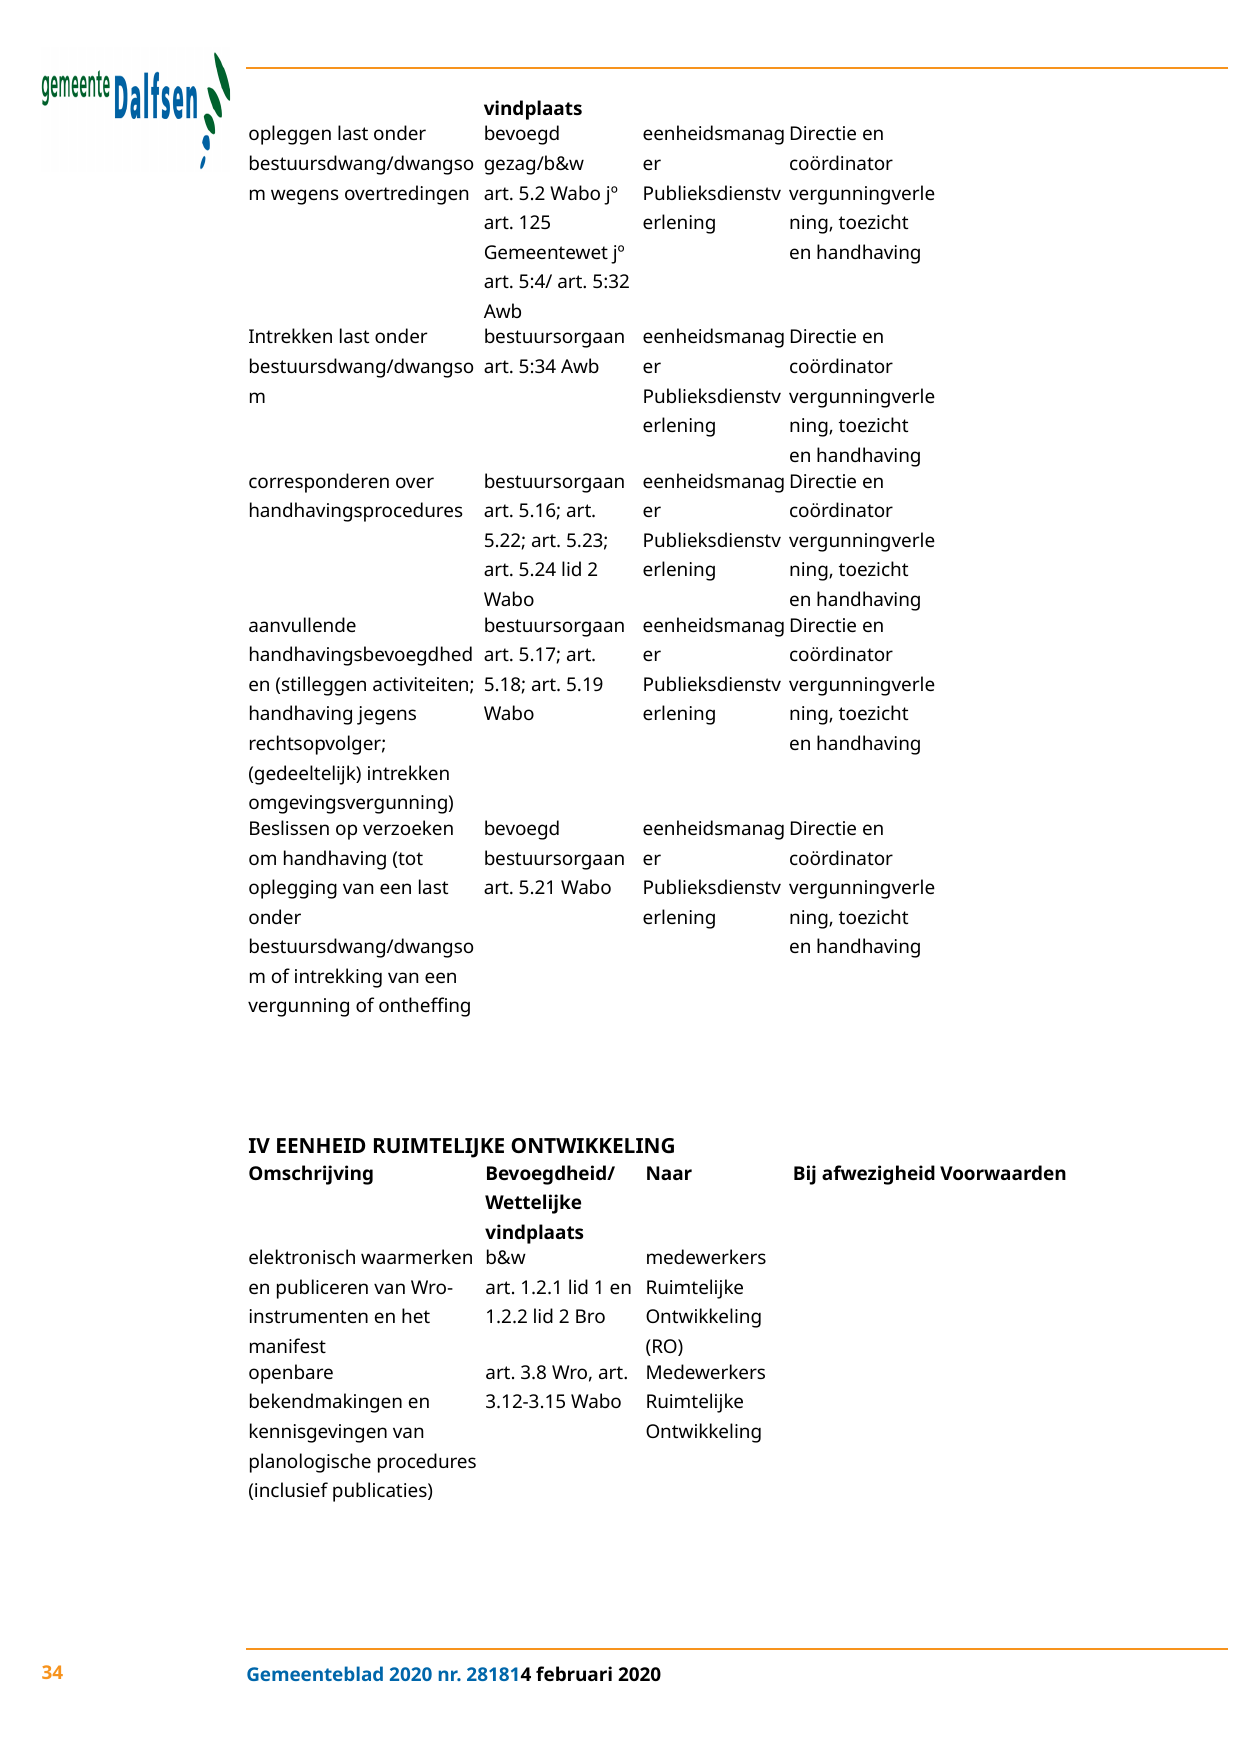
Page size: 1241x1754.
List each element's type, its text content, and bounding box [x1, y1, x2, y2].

table_header Bij afwezigheid [793, 1160, 940, 1244]
table_cell bestuursorgaan art. 5:34 Awb [484, 324, 642, 468]
table_cell [940, 1359, 1152, 1503]
table_cell [935, 121, 1152, 324]
table_cell bestuursorgaan art. 5.16; art. 5.22; art. 5.23; art. 5.24 lid 2 Wabo [484, 468, 642, 612]
table_cell [793, 1245, 940, 1359]
table_cell Intrekken last onder bestuursdwang/dwangsom [248, 324, 483, 468]
table_header Voorwaarden [940, 1160, 1152, 1244]
table_cell bestuursorgaan art. 5.17; art. 5.18; art. 5.19 Wabo [484, 612, 642, 815]
table_cell Directie en coördinator vergunningverlening, toezicht en handhaving [789, 815, 935, 1018]
table_cell aanvullende handhavingsbevoegdheden (stilleggen activiteiten; handhaving jegens rechtsopvolger; (gedeeltelijk) intrekken omgevingsvergunning) [248, 612, 483, 815]
table_cell [935, 468, 1152, 612]
table_cell Directie en coördinator vergunningverlening, toezicht en handhaving [789, 468, 935, 612]
table_header Naar [645, 1160, 793, 1244]
table_cell eenheidsmanager Publieksdienstverlening [643, 324, 789, 468]
table_header [248, 95, 483, 121]
table_cell eenheidsmanager Publieksdienstverlening [643, 815, 789, 1018]
table_cell eenheidsmanager Publieksdienstverlening [643, 612, 789, 815]
table_header vindplaats [484, 95, 642, 121]
table_cell Directie en coördinator vergunningverlening, toezicht en handhaving [789, 324, 935, 468]
table_cell [793, 1359, 940, 1503]
table_header [789, 95, 935, 121]
table_cell [935, 612, 1152, 815]
table_cell bevoegd gezag/b&w art. 5.2 Wabo jº art. 125 Gemeentewet jº art. 5:4/ art. 5:32 Awb [484, 121, 642, 324]
picture [41, 47, 231, 172]
table_cell opleggen last onder bestuursdwang/dwangsom wegens overtredingen [248, 121, 483, 324]
table_cell corresponderen over handhavingsprocedures [248, 468, 483, 612]
table_cell eenheidsmanager Publieksdienstverlening [643, 121, 789, 324]
table_cell art. 3.8 Wro, art. 3.12-3.15 Wabo [485, 1359, 645, 1503]
table_cell medewerkers Ruimtelijke Ontwikkeling (RO) [645, 1245, 793, 1359]
table_cell Beslissen op verzoeken om handhaving (tot oplegging van een last onder bestuursdwang/dwangsom of intrekking van een vergunning of ontheffing [248, 815, 483, 1018]
table_header [643, 95, 789, 121]
table_header [935, 95, 1152, 121]
table_header Bevoegdheid/Wettelijke vindplaats [485, 1160, 645, 1244]
table_cell elektronisch waarmerken en publiceren van Wro-instrumenten en het manifest [248, 1245, 485, 1359]
table_cell eenheidsmanager Publieksdienstverlening [643, 468, 789, 612]
table_cell [935, 324, 1152, 468]
table_cell [940, 1245, 1152, 1359]
table_cell Directie en coördinator vergunningverlening, toezicht en handhaving [789, 121, 935, 324]
table_header Omschrijving [248, 1160, 485, 1244]
table_cell Directie en coördinator vergunningverlening, toezicht en handhaving [789, 612, 935, 815]
text IV EENHEID RUIMTELIJKE ONTWIKKELING [248, 1131, 1152, 1159]
table_cell [935, 815, 1152, 1018]
table_cell bevoegd bestuursorgaan art. 5.21 Wabo [484, 815, 642, 1018]
table_cell openbare bekendmakingen en kennisgevingen van planologische procedures (inclusief publicaties) [248, 1359, 485, 1503]
table_cell b&w art. 1.2.1 lid 1 en 1.2.2 lid 2 Bro [485, 1245, 645, 1359]
table_cell Medewerkers Ruimtelijke Ontwikkeling [645, 1359, 793, 1503]
